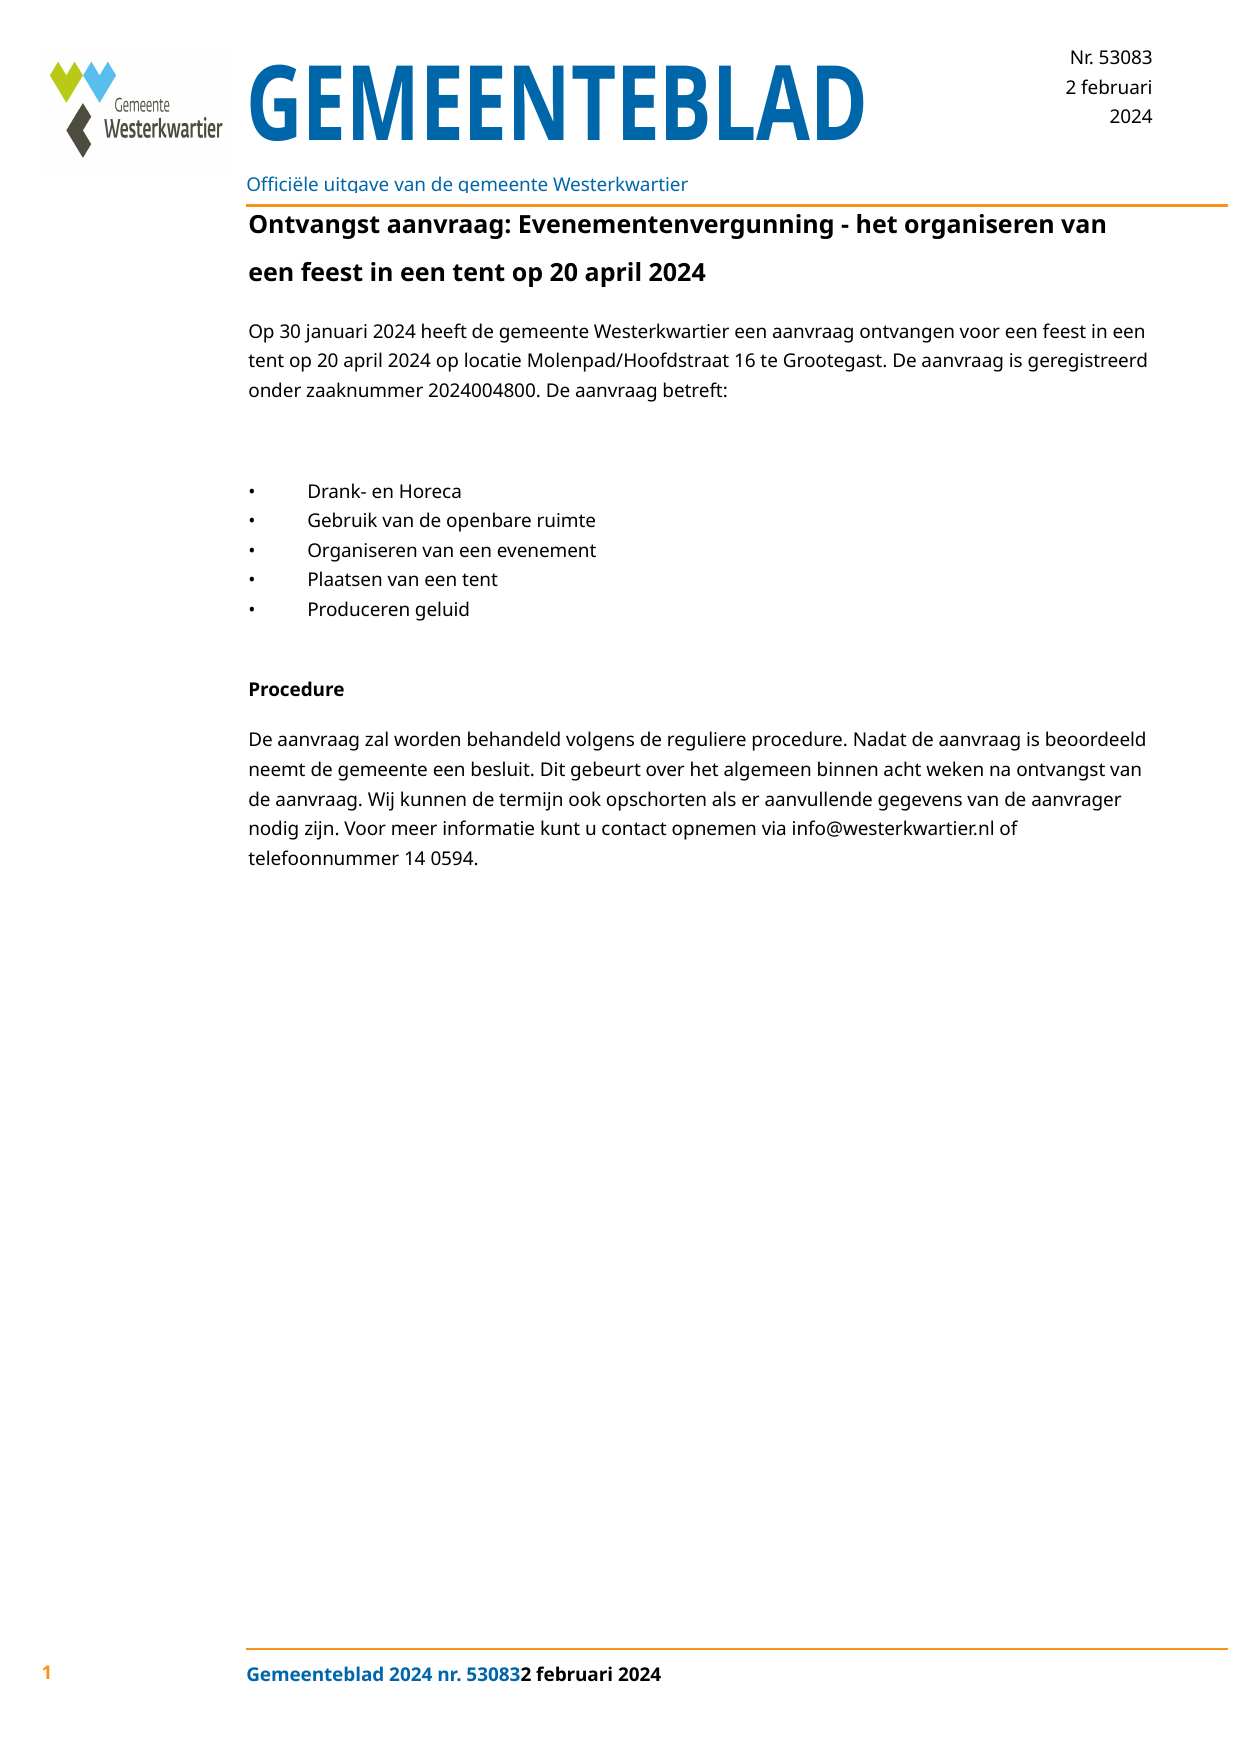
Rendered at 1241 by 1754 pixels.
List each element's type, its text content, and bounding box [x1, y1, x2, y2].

list Plaatsen van een tent [248, 567, 1152, 592]
list Produceren geluid [248, 596, 1152, 622]
text Ontvangst aanvraag: Evenementenvergunning - het organiseren van een feest in een tent op 20 april 2024 [248, 207, 1152, 288]
list Gebruik van de openbare ruimte [248, 507, 1152, 533]
list Drank- en Horeca [248, 478, 1152, 504]
list Organiseren van een evenement [248, 537, 1152, 563]
text De aanvraag zal worden behandeld volgens de reguliere procedure. Nadat de aanvraag is beoordeeld neemt de gemeente een besluit. Dit gebeurt over het algemeen binnen acht weken na ontvangst van de aanvraag. Wij kunnen de termijn ook opschorten als er aanvullende gegevens van de aanvrager nodig zijn. Voor meer informatie kunt u contact opnemen via info@westerkwartier.nl of telefoonnummer 14 0594. [248, 727, 1152, 871]
text Op 30 januari 2024 heeft de gemeente Westerkwartier een aanvraag ontvangen voor een feest in een tent op 20 april 2024 op locatie Molenpad/Hoofdstraat 16 te Grootegast. De aanvraag is geregistreerd onder zaaknummer 2024004800. De aanvraag betreft: [248, 318, 1152, 403]
text Procedure [248, 676, 1152, 702]
picture [41, 47, 231, 172]
